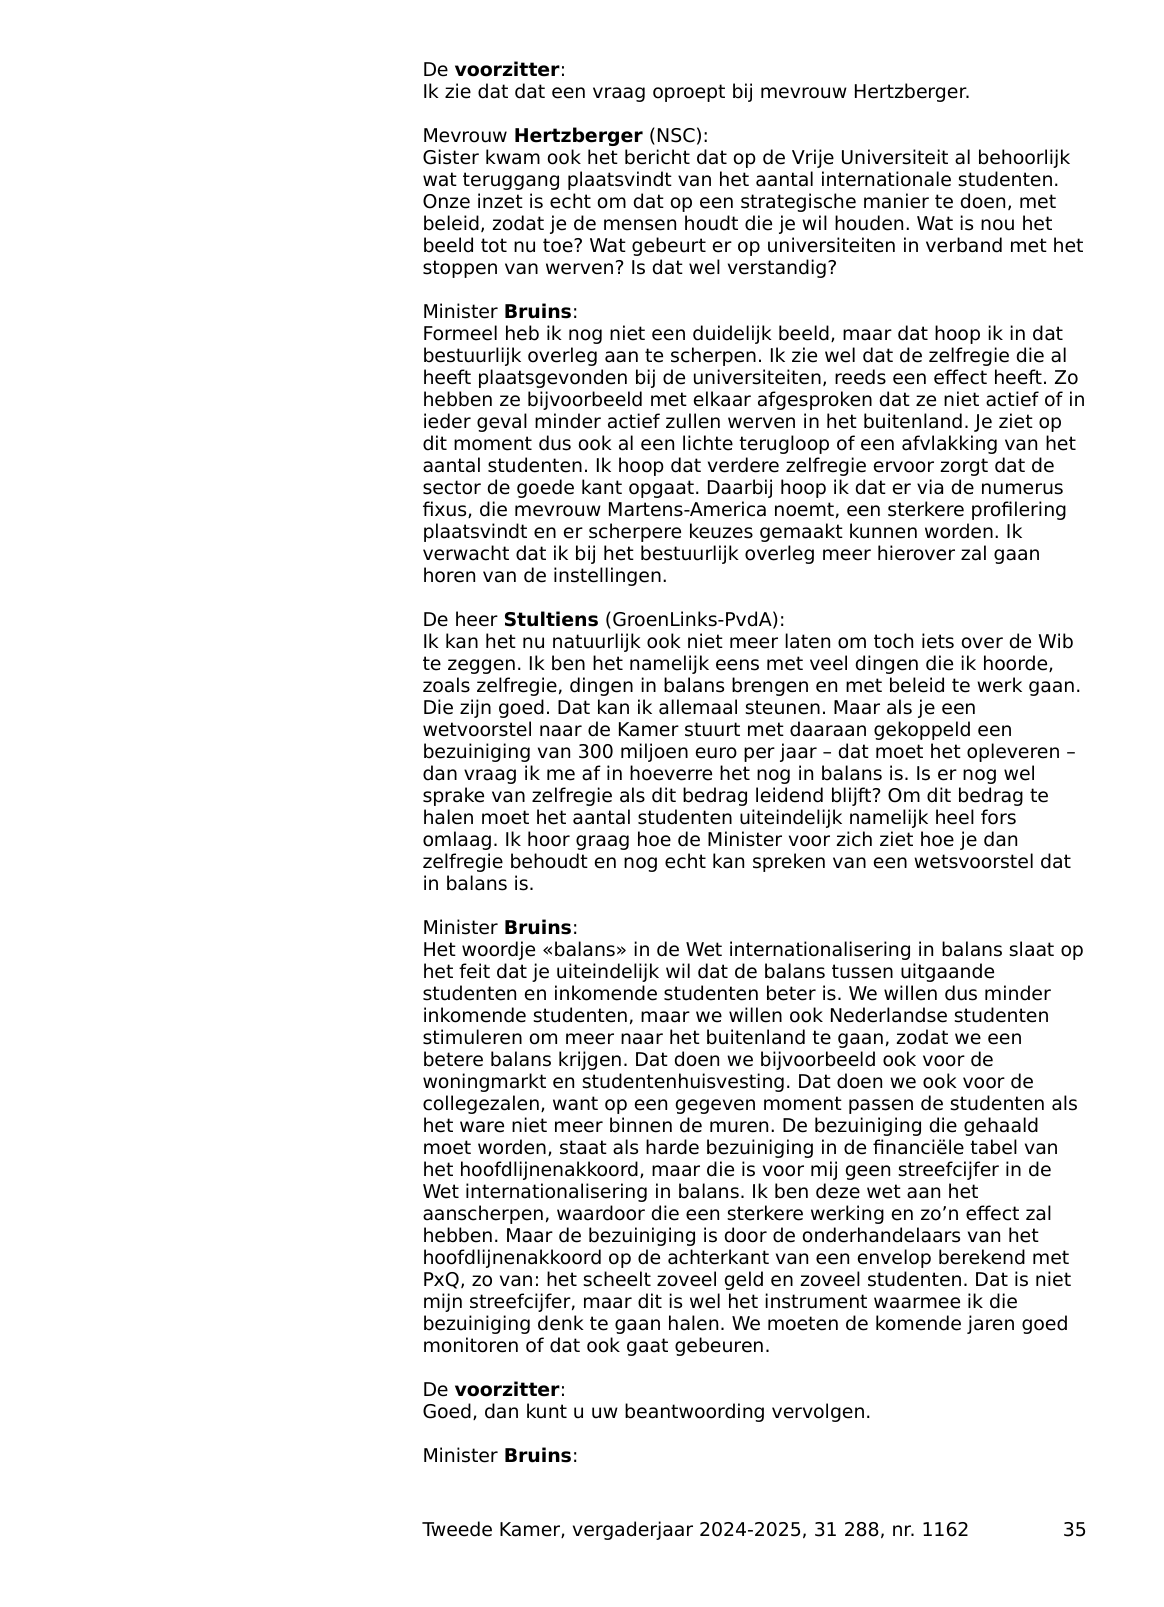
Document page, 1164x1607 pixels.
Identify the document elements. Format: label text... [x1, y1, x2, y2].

text Minister Bruins: [422, 301, 1087, 323]
text Ik zie dat dat een vraag oproept bij mevrouw Hertzberger. [422, 81, 1087, 103]
text Ik kan het nu natuurlijk ook niet meer laten om toch iets over de Wib te zeggen. Ik ben het namelijk eens met veel dingen die ik hoorde, zoals zelfregie, dingen in balans brengen en met beleid te werk gaan. Die zijn goed. Dat kan ik allemaal steunen. Maar als je een wetvoorstel naar de Kamer stuurt met daaraan gekoppeld een bezuiniging van 300 miljoen euro per jaar – dat moet het opleveren – dan vraag ik me af in hoeverre het nog in balans is. Is er nog wel sprake van zelfregie als dit bedrag leidend blijft? Om dit bedrag te halen moet het aantal studenten uiteindelijk namelijk heel fors omlaag. Ik hoor graag hoe de Minister voor zich ziet hoe je dan zelfregie behoudt en nog echt kan spreken van een wetsvoorstel dat in balans is. [422, 631, 1087, 895]
text Het woordje «balans» in de Wet internationalisering in balans slaat op het feit dat je uiteindelijk wil dat de balans tussen uitgaande studenten en inkomende studenten beter is. We willen dus minder inkomende studenten, maar we willen ook Nederlandse studenten stimuleren om meer naar het buitenland te gaan, zodat we een betere balans krijgen. Dat doen we bijvoorbeeld ook voor de woningmarkt en studentenhuisvesting. Dat doen we ook voor de collegezalen, want op een gegeven moment passen de studenten als het ware niet meer binnen de muren. De bezuiniging die gehaald moet worden, staat als harde bezuiniging in de financiële tabel van het hoofdlijnenakkoord, maar die is voor mij geen streefcijfer in de Wet internationalisering in balans. Ik ben deze wet aan het aanscherpen, waardoor die een sterkere werking en zo’n effect zal hebben. Maar de bezuiniging is door de onderhandelaars van het hoofdlijnenakkoord op de achterkant van een envelop berekend met PxQ, zo van: het scheelt zoveel geld en zoveel studenten. Dat is niet mijn streefcijfer, maar dit is wel het instrument waarmee ik die bezuiniging denk te gaan halen. We moeten de komende jaren goed monitoren of dat ook gaat gebeuren. [422, 939, 1087, 1357]
text De heer Stultiens (GroenLinks-PvdA): [422, 609, 1087, 631]
text Minister Bruins: [422, 1445, 1087, 1467]
text Minister Bruins: [422, 917, 1087, 939]
text Goed, dan kunt u uw beantwoording vervolgen. [422, 1401, 1087, 1423]
text Formeel heb ik nog niet een duidelijk beeld, maar dat hoop ik in dat bestuurlijk overleg aan te scherpen. Ik zie wel dat de zelfregie die al heeft plaatsgevonden bij de universiteiten, reeds een effect heeft. Zo hebben ze bijvoorbeeld met elkaar afgesproken dat ze niet actief of in ieder geval minder actief zullen werven in het buitenland. Je ziet op dit moment dus ook al een lichte terugloop of een afvlakking van het aantal studenten. Ik hoop dat verdere zelfregie ervoor zorgt dat de sector de goede kant opgaat. Daarbij hoop ik dat er via de numerus fixus, die mevrouw Martens-America noemt, een sterkere profilering plaatsvindt en er scherpere keuzes gemaakt kunnen worden. Ik verwacht dat ik bij het bestuurlijk overleg meer hierover zal gaan horen van de instellingen. [422, 323, 1087, 587]
text De voorzitter: [422, 59, 1087, 81]
text De voorzitter: [422, 1379, 1087, 1401]
text Mevrouw Hertzberger (NSC): [422, 125, 1087, 147]
text Gister kwam ook het bericht dat op de Vrije Universiteit al behoorlijk wat teruggang plaatsvindt van het aantal internationale studenten. Onze inzet is echt om dat op een strategische manier te doen, met beleid, zodat je de mensen houdt die je wil houden. Wat is nou het beeld tot nu toe? Wat gebeurt er op universiteiten in verband met het stoppen van werven? Is dat wel verstandig? [422, 147, 1087, 279]
